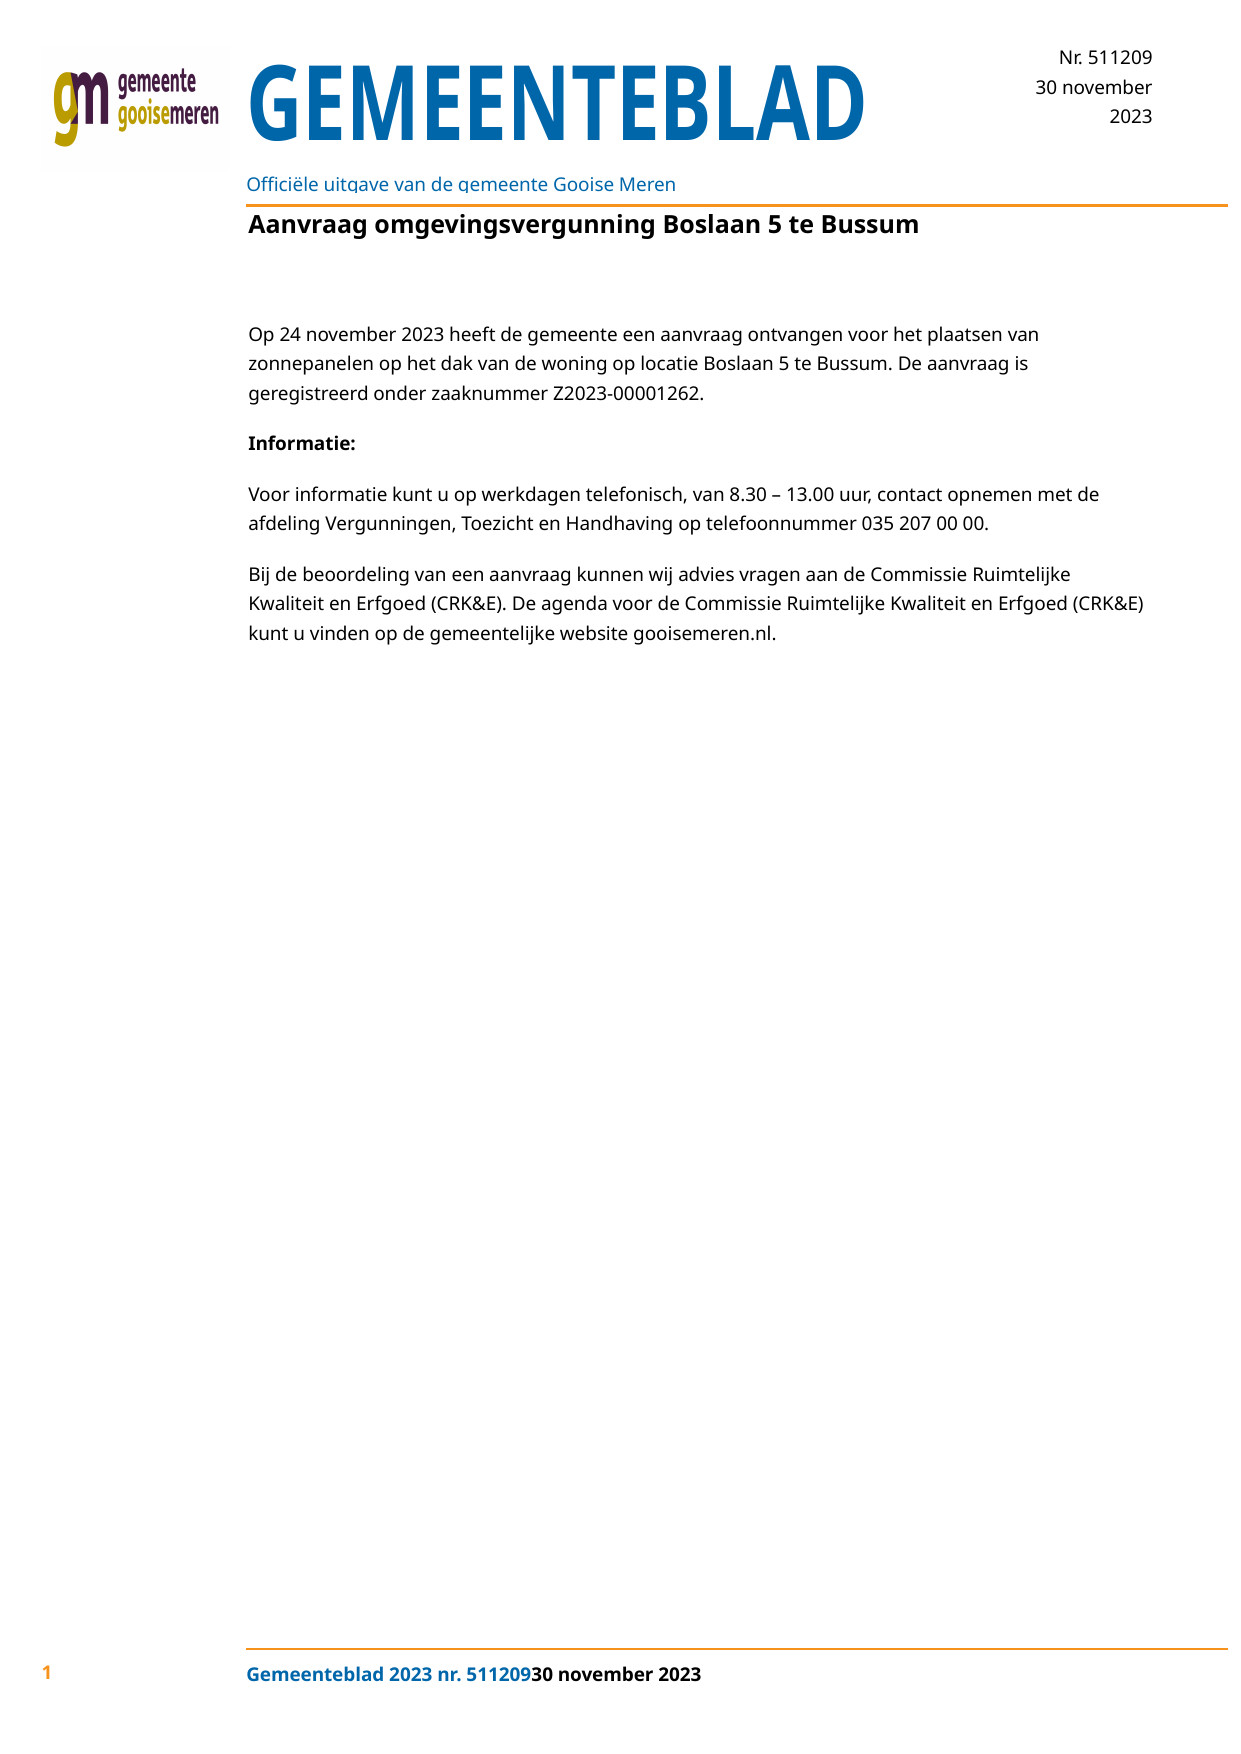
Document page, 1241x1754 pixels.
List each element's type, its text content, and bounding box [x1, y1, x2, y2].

picture [41, 47, 231, 172]
text Informatie: [248, 430, 1152, 456]
text Op 24 november 2023 heeft de gemeente een aanvraag ontvangen voor het plaatsen van zonnepanelen op het dak van de woning op locatie Boslaan 5 te Bussum. De aanvraag is geregistreerd onder zaaknummer Z2023-00001262. [248, 321, 1152, 406]
text Aanvraag omgevingsvergunning Boslaan 5 te Bussum [248, 207, 1152, 241]
text Bij de beoordeling van een aanvraag kunnen wij advies vragen aan de Commissie Ruimtelijke Kwaliteit en Erfgoed (CRK&E). De agenda voor de Commissie Ruimtelijke Kwaliteit en Erfgoed (CRK&E) kunt u vinden op de gemeentelijke website gooisemeren.nl. [248, 561, 1152, 646]
text Voor informatie kunt u op werkdagen telefonisch, van 8.30 – 13.00 uur, contact opnemen met de afdeling Vergunningen, Toezicht en Handhaving op telefoonnummer 035 207 00 00. [248, 481, 1152, 536]
